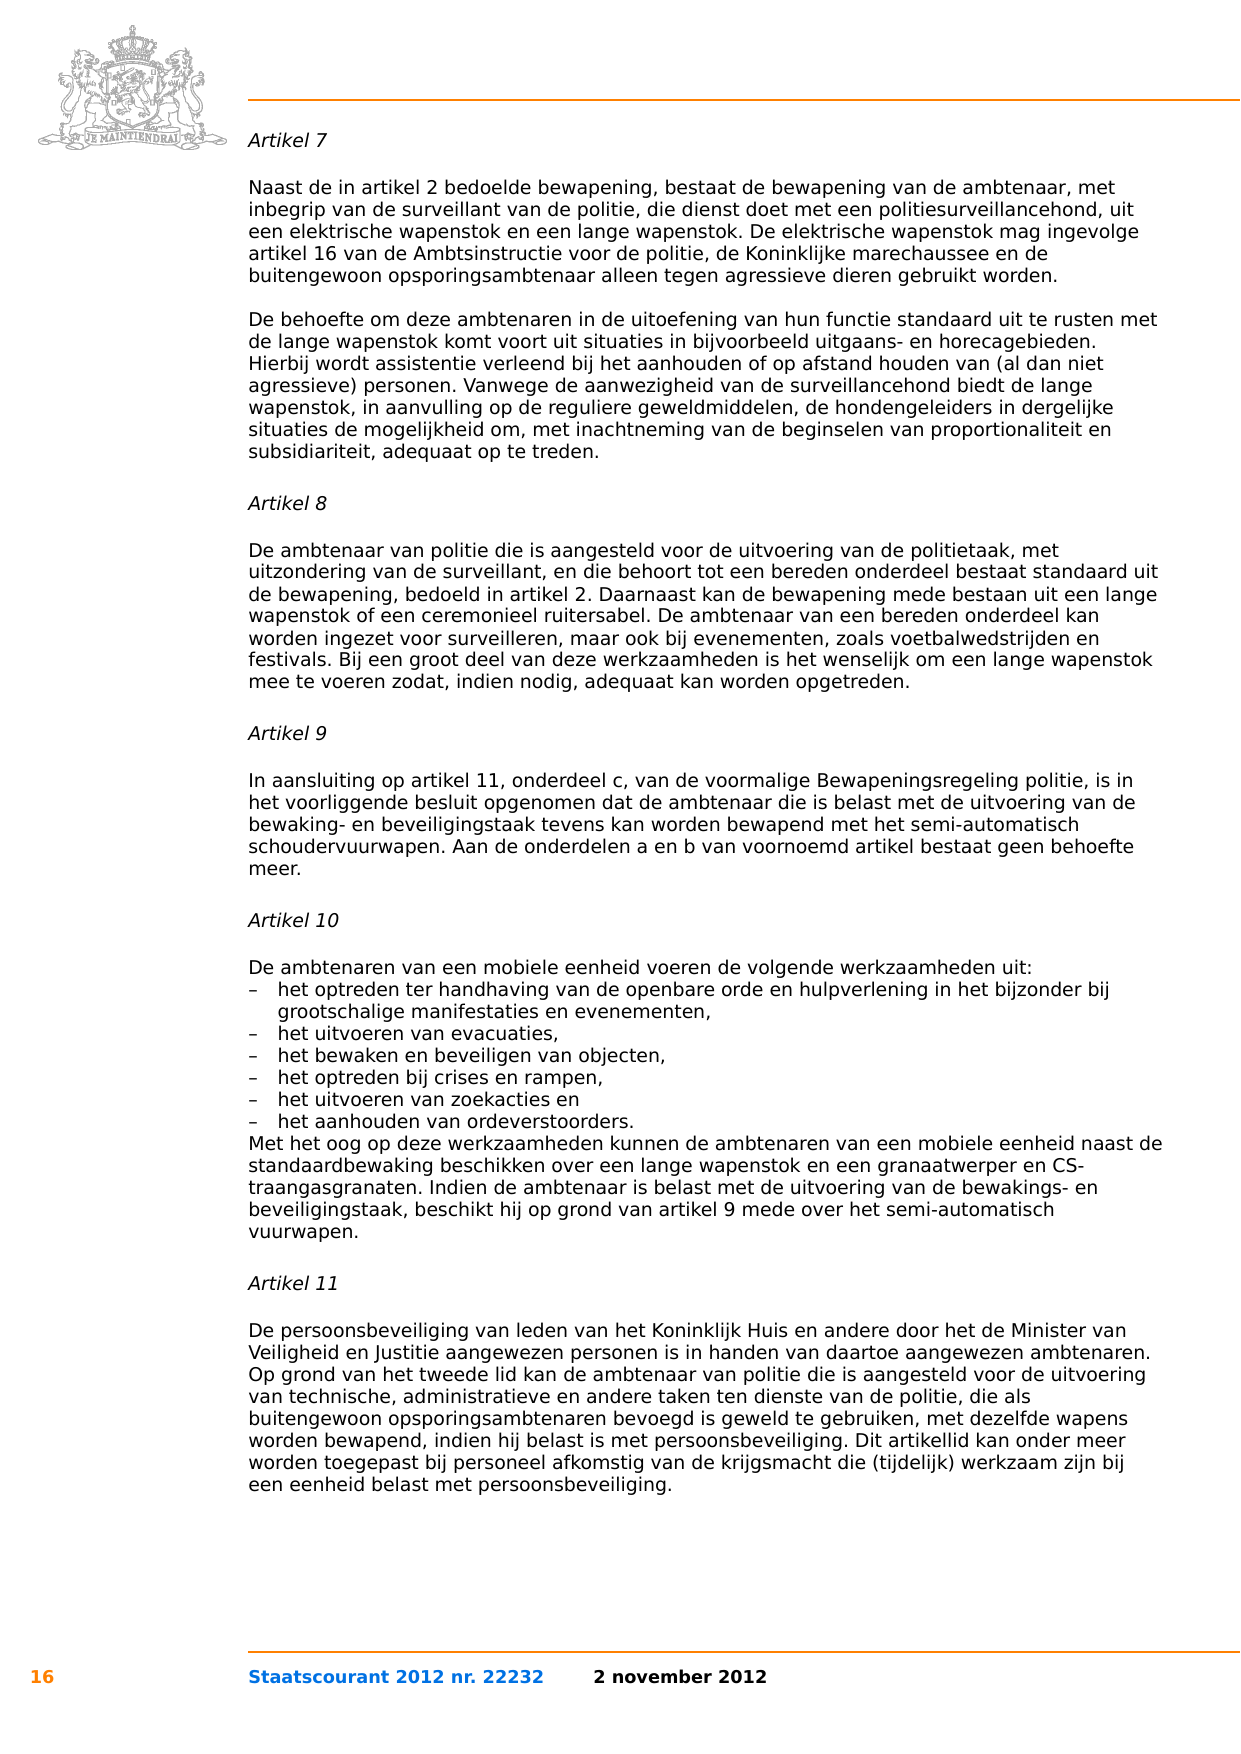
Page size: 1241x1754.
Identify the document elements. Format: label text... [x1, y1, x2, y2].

picture [38, 25, 227, 150]
subtitle Artikel 11 [248, 1273, 1163, 1295]
text In aansluiting op artikel 11, onderdeel c, van de voormalige Bewapeningsregeling politie, is in het voorliggende besluit opgenomen dat de ambtenaar die is belast met de uitvoering van de bewaking- en beveiligingstaak tevens kan worden bewapend met het semi-automatisch schoudervuurwapen. Aan de onderdelen a en b van voornoemd artikel bestaat geen behoefte meer. [248, 770, 1163, 880]
text De behoefte om deze ambtenaren in de uitoefening van hun functie standaard uit te rusten met de lange wapenstok komt voort uit situaties in bijvoorbeeld uitgaans- en horecagebieden. Hierbij wordt assistentie verleend bij het aanhouden of op afstand houden van (al dan niet agressieve) personen. Vanwege de aanwezigheid van de surveillancehond biedt de lange wapenstok, in aanvulling op de reguliere geweldmiddelen, de hondengeleiders in dergelijke situaties de mogelijkheid om, met inachtneming van de beginselen van proportionaliteit en subsidiariteit, adequaat op te treden. [248, 309, 1163, 462]
subtitle Artikel 8 [248, 492, 1163, 514]
text – het aanhouden van ordeverstoorders. [248, 1111, 1163, 1133]
subtitle Artikel 9 [248, 723, 1163, 745]
text – het optreden bij crises en rampen, [248, 1067, 1163, 1089]
text De ambtenaren van een mobiele eenheid voeren de volgende werkzaamheden uit: [248, 957, 1163, 979]
text – het uitvoeren van evacuaties, [248, 1023, 1163, 1045]
subtitle Artikel 10 [248, 910, 1163, 932]
text Met het oog op deze werkzaamheden kunnen de ambtenaren van een mobiele eenheid naast de standaardbewaking beschikken over een lange wapenstok en een granaatwerper en CS-traangasgranaten. Indien de ambtenaar is belast met de uitvoering van de bewakings- en beveiligingstaak, beschikt hij op grond van artikel 9 mede over het semi-automatisch vuurwapen. [248, 1133, 1163, 1243]
text Naast de in artikel 2 bedoelde bewapening, bestaat de bewapening van de ambtenaar, met inbegrip van de surveillant van de politie, die dienst doet met een politiesurveillancehond, uit een elektrische wapenstok en een lange wapenstok. De elektrische wapenstok mag ingevolge artikel 16 van de Ambtsinstructie voor de politie, de Koninklijke marechaussee en de buitengewoon opsporingsambtenaar alleen tegen agressieve dieren gebruikt worden. [248, 177, 1163, 287]
text – het optreden ter handhaving van de openbare orde en hulpverlening in het bijzonder bij grootschalige manifestaties en evenementen, [248, 979, 1163, 1023]
text – het bewaken en beveiligen van objecten, [248, 1045, 1163, 1067]
text De ambtenaar van politie die is aangesteld voor de uitvoering van de politietaak, met uitzondering van de surveillant, en die behoort tot een bereden onderdeel bestaat standaard uit de bewapening, bedoeld in artikel 2. Daarnaast kan de bewapening mede bestaan uit een lange wapenstok of een ceremonieel ruitersabel. De ambtenaar van een bereden onderdeel kan worden ingezet voor surveilleren, maar ook bij evenementen, zoals voetbalwedstrijden en festivals. Bij een groot deel van deze werkzaamheden is het wenselijk om een lange wapenstok mee te voeren zodat, indien nodig, adequaat kan worden opgetreden. [248, 539, 1163, 693]
text – het uitvoeren van zoekacties en [248, 1089, 1163, 1111]
text De persoonsbeveiliging van leden van het Koninklijk Huis en andere door het de Minister van Veiligheid en Justitie aangewezen personen is in handen van daartoe aangewezen ambtenaren. Op grond van het tweede lid kan de ambtenaar van politie die is aangesteld voor de uitvoering van technische, administratieve en andere taken ten dienste van de politie, die als buitengewoon opsporingsambtenaren bevoegd is geweld te gebruiken, met dezelfde wapens worden bewapend, indien hij belast is met persoonsbeveiliging. Dit artikellid kan onder meer worden toegepast bij personeel afkomstig van de krijgsmacht die (tijdelijk) werkzaam zijn bij een eenheid belast met persoonsbeveiliging. [248, 1320, 1163, 1496]
subtitle Artikel 7 [248, 130, 1163, 152]
